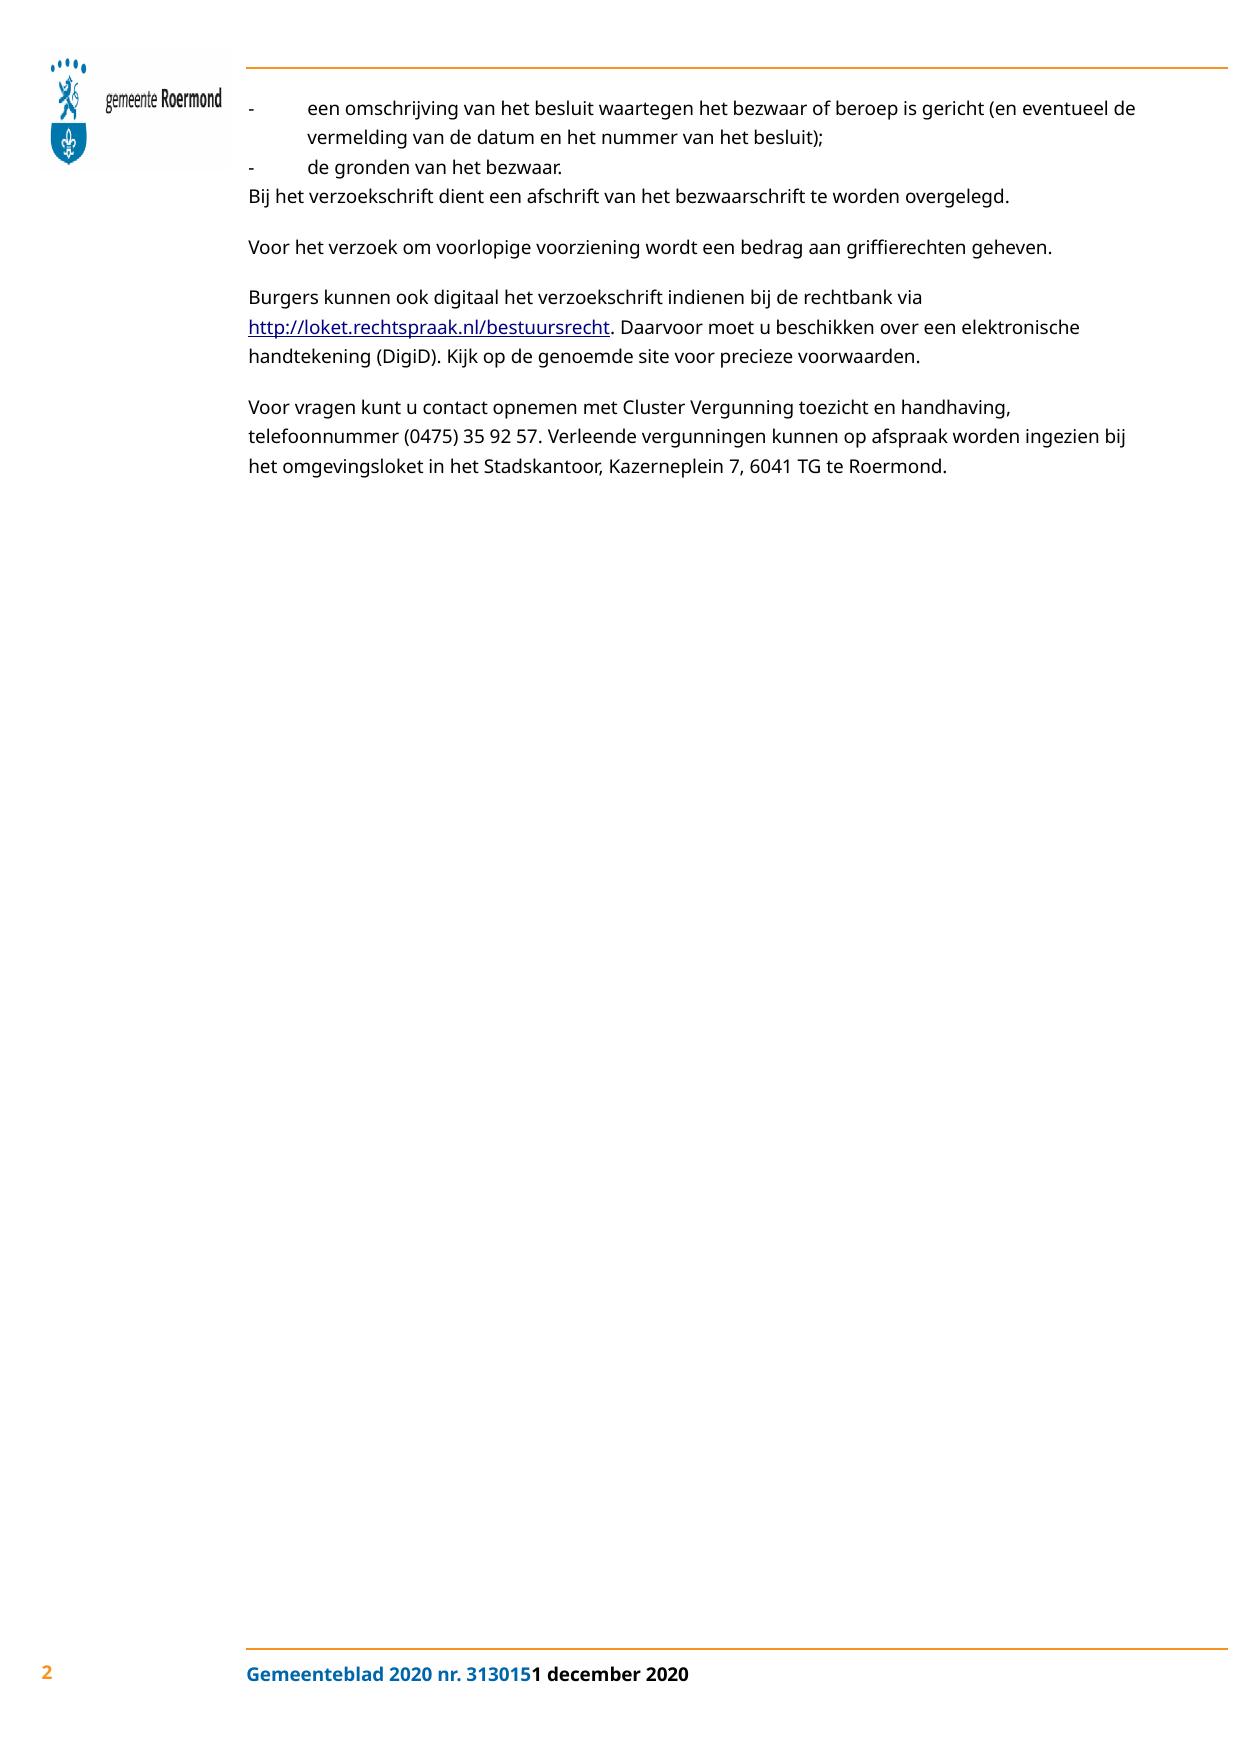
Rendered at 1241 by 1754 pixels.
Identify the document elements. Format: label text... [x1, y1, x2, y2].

picture [41, 47, 231, 172]
text Burgers kunnen ook digitaal het verzoekschrift indienen bij de rechtbank via http://loket.rechtspraak.nl/bestuursrecht. Daarvoor moet u beschikken over een elektronische handtekening (DigiD). Kijk op de genoemde site voor precieze voorwaarden. [248, 284, 1152, 369]
list de gronden van het bezwaar. [248, 154, 1152, 180]
text Bij het verzoekschrift dient een afschrift van het bezwaarschrift te worden overgelegd. [248, 183, 1152, 209]
list een omschrijving van het besluit waartegen het bezwaar of beroep is gericht (en eventueel de vermelding van de datum en het nummer van het besluit); [248, 95, 1152, 150]
text Voor vragen kunt u contact opnemen met Cluster Vergunning toezicht en handhaving, telefoonnummer (0475) 35 92 57. Verleende vergunningen kunnen op afspraak worden ingezien bij het omgevingsloket in het Stadskantoor, Kazerneplein 7, 6041 TG te Roermond. [248, 394, 1152, 479]
text Voor het verzoek om voorlopige voorziening wordt een bedrag aan griffierechten geheven. [248, 234, 1152, 260]
